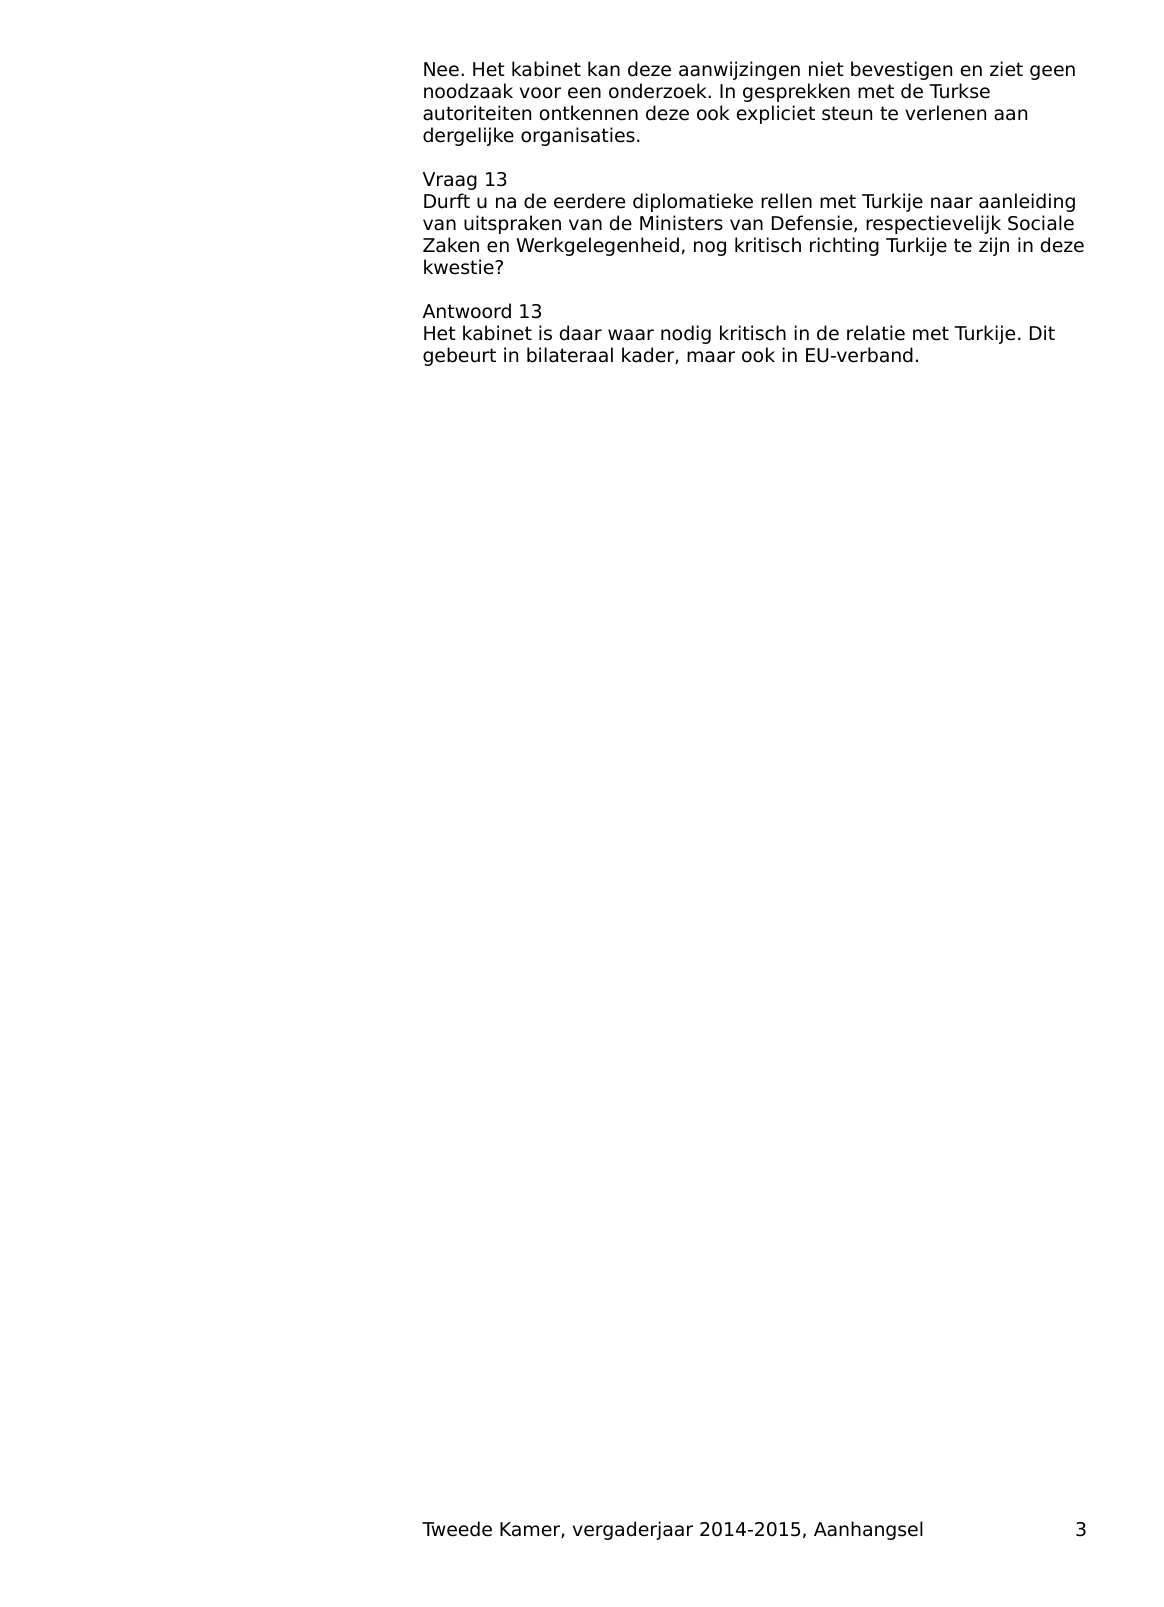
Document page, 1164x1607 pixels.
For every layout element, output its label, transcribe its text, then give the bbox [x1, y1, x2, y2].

text Vraag 13 [422, 169, 1087, 191]
text Durft u na de eerdere diplomatieke rellen met Turkije naar aanleiding van uitspraken van de Ministers van Defensie, respectievelijk Sociale Zaken en Werkgelegenheid, nog kritisch richting Turkije te zijn in deze kwestie? [422, 191, 1087, 279]
text Het kabinet is daar waar nodig kritisch in de relatie met Turkije. Dit gebeurt in bilateraal kader, maar ook in EU-verband. [422, 323, 1087, 367]
text Antwoord 13 [422, 301, 1087, 323]
text Nee. Het kabinet kan deze aanwijzingen niet bevestigen en ziet geen noodzaak voor een onderzoek. In gesprekken met de Turkse autoriteiten ontkennen deze ook expliciet steun te verlenen aan dergelijke organisaties. [422, 59, 1087, 147]
